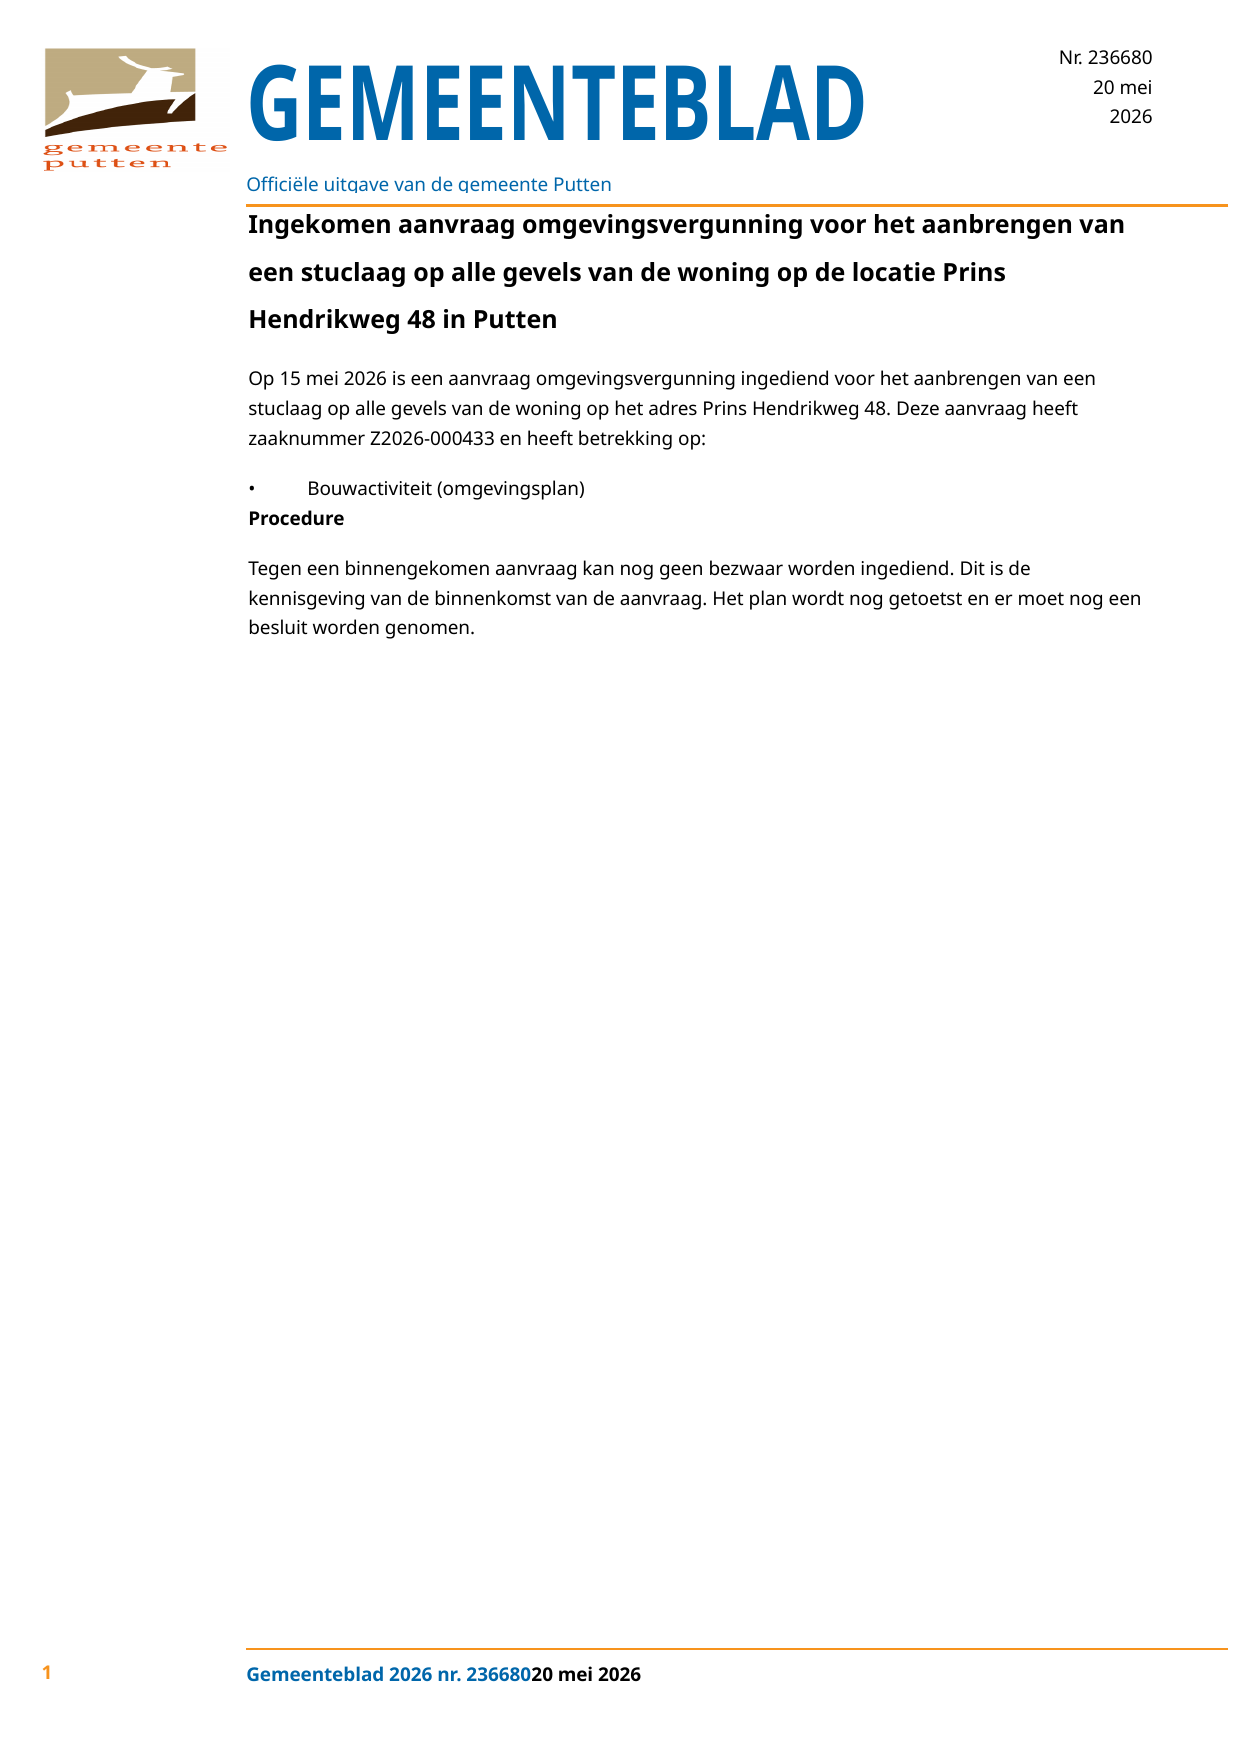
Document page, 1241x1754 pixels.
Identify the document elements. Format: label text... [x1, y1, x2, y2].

picture [41, 47, 231, 172]
text Ingekomen aanvraag omgevingsvergunning voor het aanbrengen van een stuclaag op alle gevels van de woning op de locatie Prins Hendrikweg 48 in Putten [248, 207, 1152, 336]
text Tegen een binnengekomen aanvraag kan nog geen bezwaar worden ingediend. Dit is de kennisgeving van de binnenkomst van de aanvraag. Het plan wordt nog getoetst en er moet nog een besluit worden genomen. [248, 555, 1152, 640]
text Procedure [248, 505, 1152, 530]
list Bouwactiviteit (omgevingsplan) [248, 475, 1152, 501]
text Op 15 mei 2026 is een aanvraag omgevingsvergunning ingediend voor het aanbrengen van een stuclaag op alle gevels van de woning op het adres Prins Hendrikweg 48. Deze aanvraag heeft zaaknummer Z2026-000433 en heeft betrekking op: [248, 366, 1152, 450]
